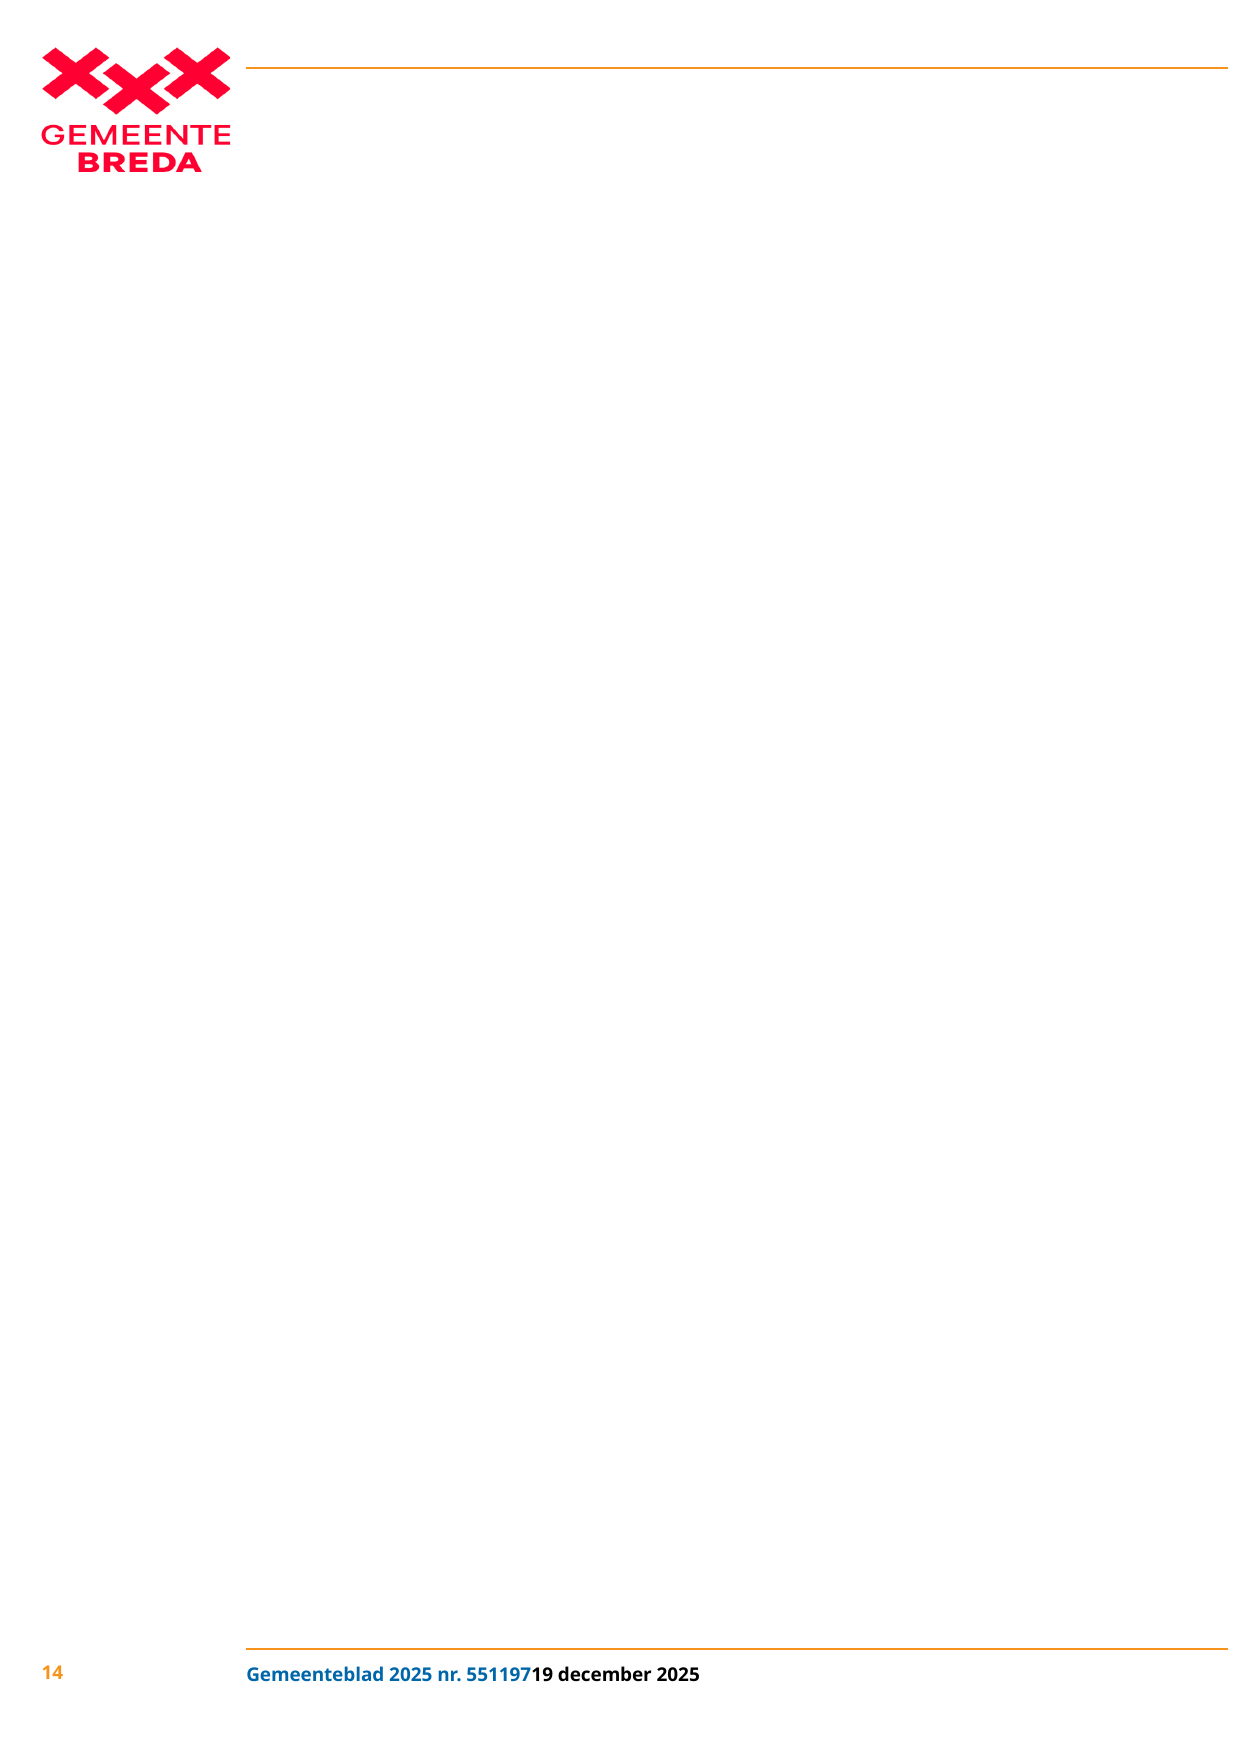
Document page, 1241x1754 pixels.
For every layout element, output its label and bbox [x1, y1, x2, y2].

picture [41, 47, 231, 172]
